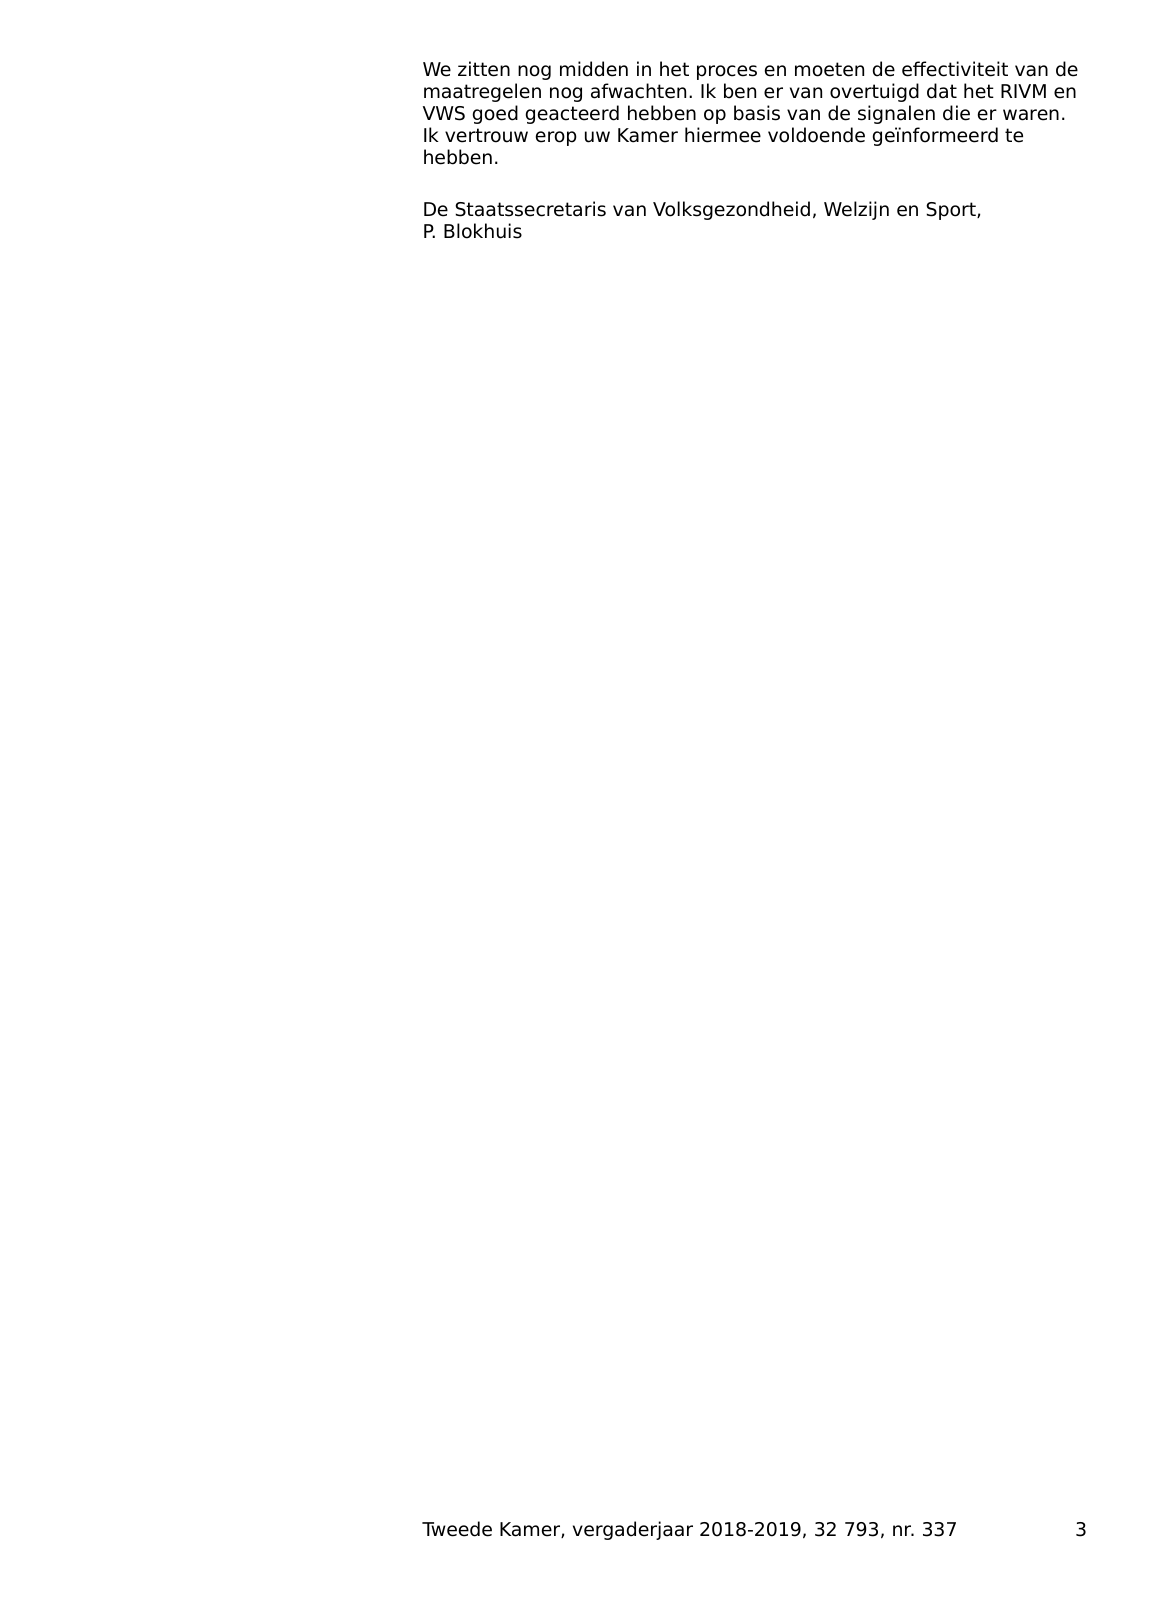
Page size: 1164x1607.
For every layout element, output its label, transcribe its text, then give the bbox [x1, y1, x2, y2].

text We zitten nog midden in het proces en moeten de effectiviteit van de maatregelen nog afwachten. Ik ben er van overtuigd dat het RIVM en VWS goed geacteerd hebben op basis van de signalen die er waren. Ik vertrouw erop uw Kamer hiermee voldoende geïnformeerd te hebben. [422, 59, 1087, 169]
text De Staatssecretaris van Volksgezondheid, Welzijn en Sport, P. Blokhuis [422, 199, 1087, 243]
